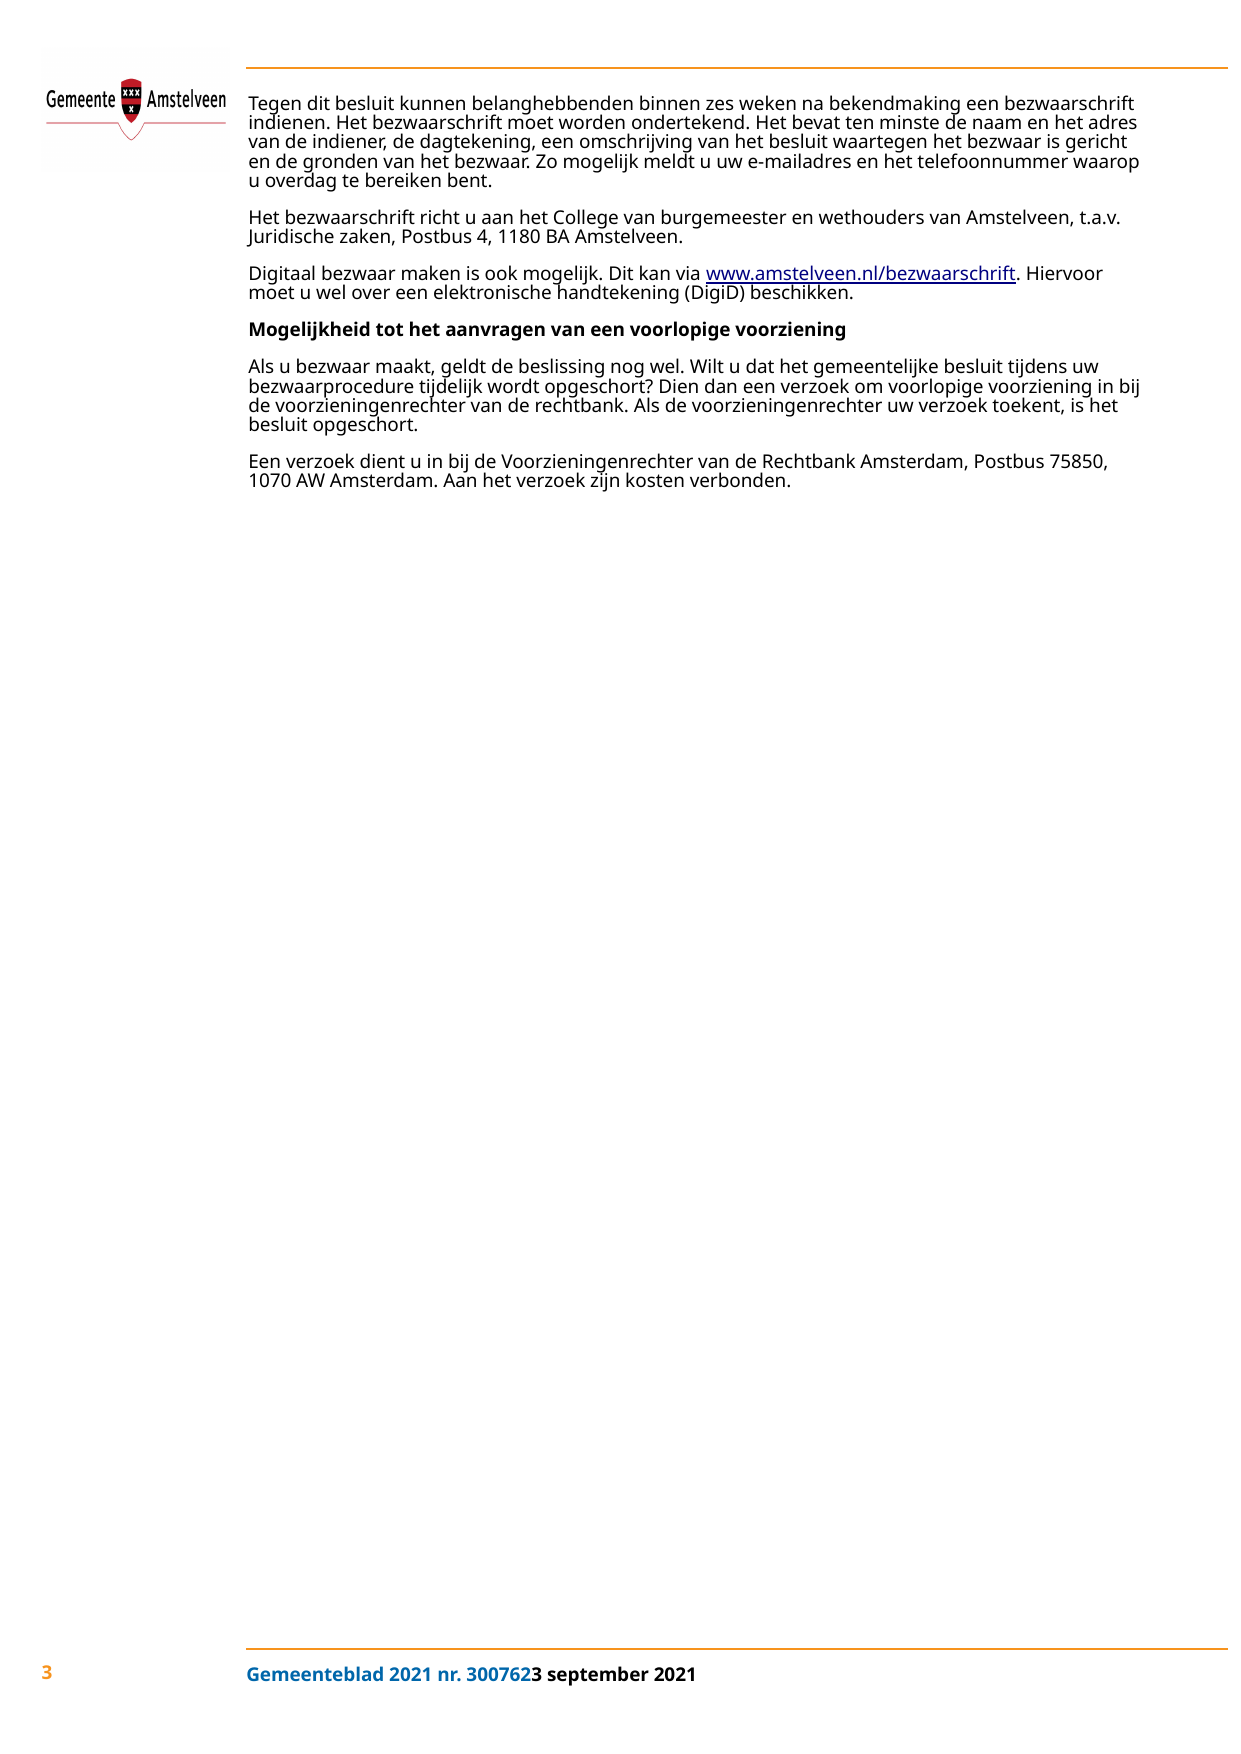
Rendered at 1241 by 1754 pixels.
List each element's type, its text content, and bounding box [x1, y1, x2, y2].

text Digitaal bezwaar maken is ook mogelijk. Dit kan via www.amstelveen.nl/bezwaarschrift. Hiervoor moet u wel over een elektronische handtekening (DigiD) beschikken. [248, 265, 1152, 304]
text Mogelijkheid tot het aanvragen van een voorlopige voorziening [248, 321, 1152, 341]
text Tegen dit besluit kunnen belanghebbenden binnen zes weken na bekendmaking een bezwaarschrift indienen. Het bezwaarschrift moet worden ondertekend. Het bevat ten minste de naam en het adres van de indiener, de dagtekening, een omschrijving van het besluit waartegen het bezwaar is gericht en de gronden van het bezwaar. Zo mogelijk meldt u uw e-mailadres en het telefoonnummer waarop u overdag te bereiken bent. [248, 95, 1152, 191]
text Als u bezwaar maakt, geldt de beslissing nog wel. Wilt u dat het gemeentelijke besluit tijdens uw bezwaarprocedure tijdelijk wordt opgeschort? Dien dan een verzoek om voorlopige voorziening in bij de voorzieningenrechter van de rechtbank. Als de voorzieningenrechter uw verzoek toekent, is het besluit opgeschort. [248, 358, 1152, 435]
picture [41, 47, 231, 172]
text Het bezwaarschrift richt u aan het College van burgemeester en wethouders van Amstelveen, t.a.v. Juridische zaken, Postbus 4, 1180 BA Amstelveen. [248, 209, 1152, 247]
text Een verzoek dient u in bij de Voorzieningenrechter van de Rechtbank Amsterdam, Postbus 75850, 1070 AW Amsterdam. Aan het verzoek zijn kosten verbonden. [248, 453, 1152, 492]
